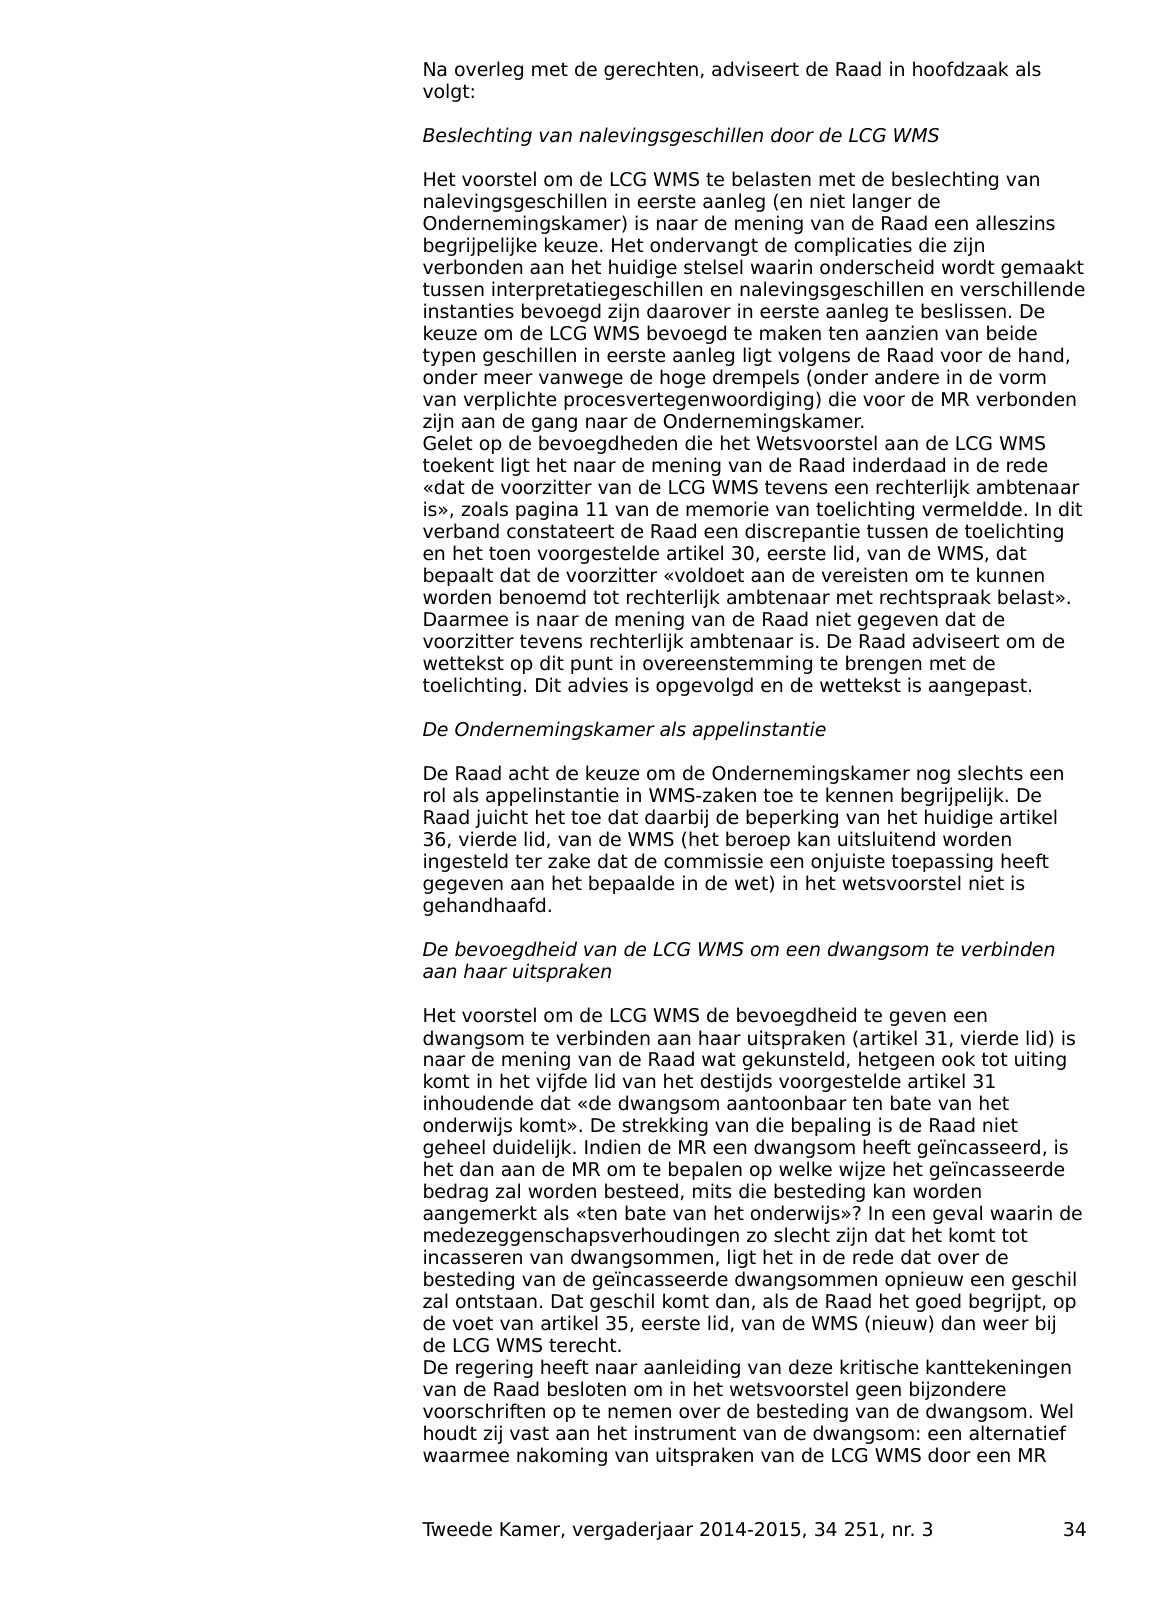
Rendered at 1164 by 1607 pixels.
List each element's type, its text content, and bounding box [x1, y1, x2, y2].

text Na overleg met de gerechten, adviseert de Raad in hoofdzaak als volgt: [422, 59, 1087, 103]
subtitle De bevoegdheid van de LCG WMS om een dwangsom te verbinden aan haar uitspraken [422, 939, 1087, 983]
text De Raad acht de keuze om de Ondernemingskamer nog slechts een rol als appelinstantie in WMS-zaken toe te kennen begrijpelijk. De Raad juicht het toe dat daarbij de beperking van het huidige artikel 36, vierde lid, van de WMS (het beroep kan uitsluitend worden ingesteld ter zake dat de commissie een onjuiste toepassing heeft gegeven aan het bepaalde in de wet) in het wetsvoorstel niet is gehandhaafd. [422, 763, 1087, 917]
text Het voorstel om de LCG WMS te belasten met de beslechting van nalevingsgeschillen in eerste aanleg (en niet langer de Ondernemingskamer) is naar de mening van de Raad een alleszins begrijpelijke keuze. Het ondervangt de complicaties die zijn verbonden aan het huidige stelsel waarin onderscheid wordt gemaakt tussen interpretatiegeschillen en nalevingsgeschillen en verschillende instanties bevoegd zijn daarover in eerste aanleg te beslissen. De keuze om de LCG WMS bevoegd te maken ten aanzien van beide typen geschillen in eerste aanleg ligt volgens de Raad voor de hand, onder meer vanwege de hoge drempels (onder andere in de vorm van verplichte procesvertegenwoordiging) die voor de MR verbonden zijn aan de gang naar de Ondernemingskamer. [422, 169, 1087, 433]
text Gelet op de bevoegdheden die het Wetsvoorstel aan de LCG WMS toekent ligt het naar de mening van de Raad inderdaad in de rede «dat de voorzitter van de LCG WMS tevens een rechterlijk ambtenaar is», zoals pagina 11 van de memorie van toelichting vermeldde. In dit verband constateert de Raad een discrepantie tussen de toelichting en het toen voorgestelde artikel 30, eerste lid, van de WMS, dat bepaalt dat de voorzitter «voldoet aan de vereisten om te kunnen worden benoemd tot rechterlijk ambtenaar met rechtspraak belast». Daarmee is naar de mening van de Raad niet gegeven dat de voorzitter tevens rechterlijk ambtenaar is. De Raad adviseert om de wettekst op dit punt in overeenstemming te brengen met de toelichting. Dit advies is opgevolgd en de wettekst is aangepast. [422, 433, 1087, 697]
subtitle De Ondernemingskamer als appelinstantie [422, 719, 1087, 741]
text De regering heeft naar aanleiding van deze kritische kanttekeningen van de Raad besloten om in het wetsvoorstel geen bijzondere voorschriften op te nemen over de besteding van de dwangsom. Wel houdt zij vast aan het instrument van de dwangsom: een alternatief waarmee nakoming van uitspraken van de LCG WMS door een MR [422, 1357, 1087, 1467]
text Het voorstel om de LCG WMS de bevoegdheid te geven een dwangsom te verbinden aan haar uitspraken (artikel 31, vierde lid) is naar de mening van de Raad wat gekunsteld, hetgeen ook tot uiting komt in het vijfde lid van het destijds voorgestelde artikel 31 inhoudende dat «de dwangsom aantoonbaar ten bate van het onderwijs komt». De strekking van die bepaling is de Raad niet geheel duidelijk. Indien de MR een dwangsom heeft geïncasseerd, is het dan aan de MR om te bepalen op welke wijze het geïncasseerde bedrag zal worden besteed, mits die besteding kan worden aangemerkt als «ten bate van het onderwijs»? In een geval waarin de medezeggenschapsverhoudingen zo slecht zijn dat het komt tot incasseren van dwangsommen, ligt het in de rede dat over de besteding van de geïncasseerde dwangsommen opnieuw een geschil zal ontstaan. Dat geschil komt dan, als de Raad het goed begrijpt, op de voet van artikel 35, eerste lid, van de WMS (nieuw) dan weer bij de LCG WMS terecht. [422, 1005, 1087, 1357]
subtitle Beslechting van nalevingsgeschillen door de LCG WMS [422, 125, 1087, 147]
